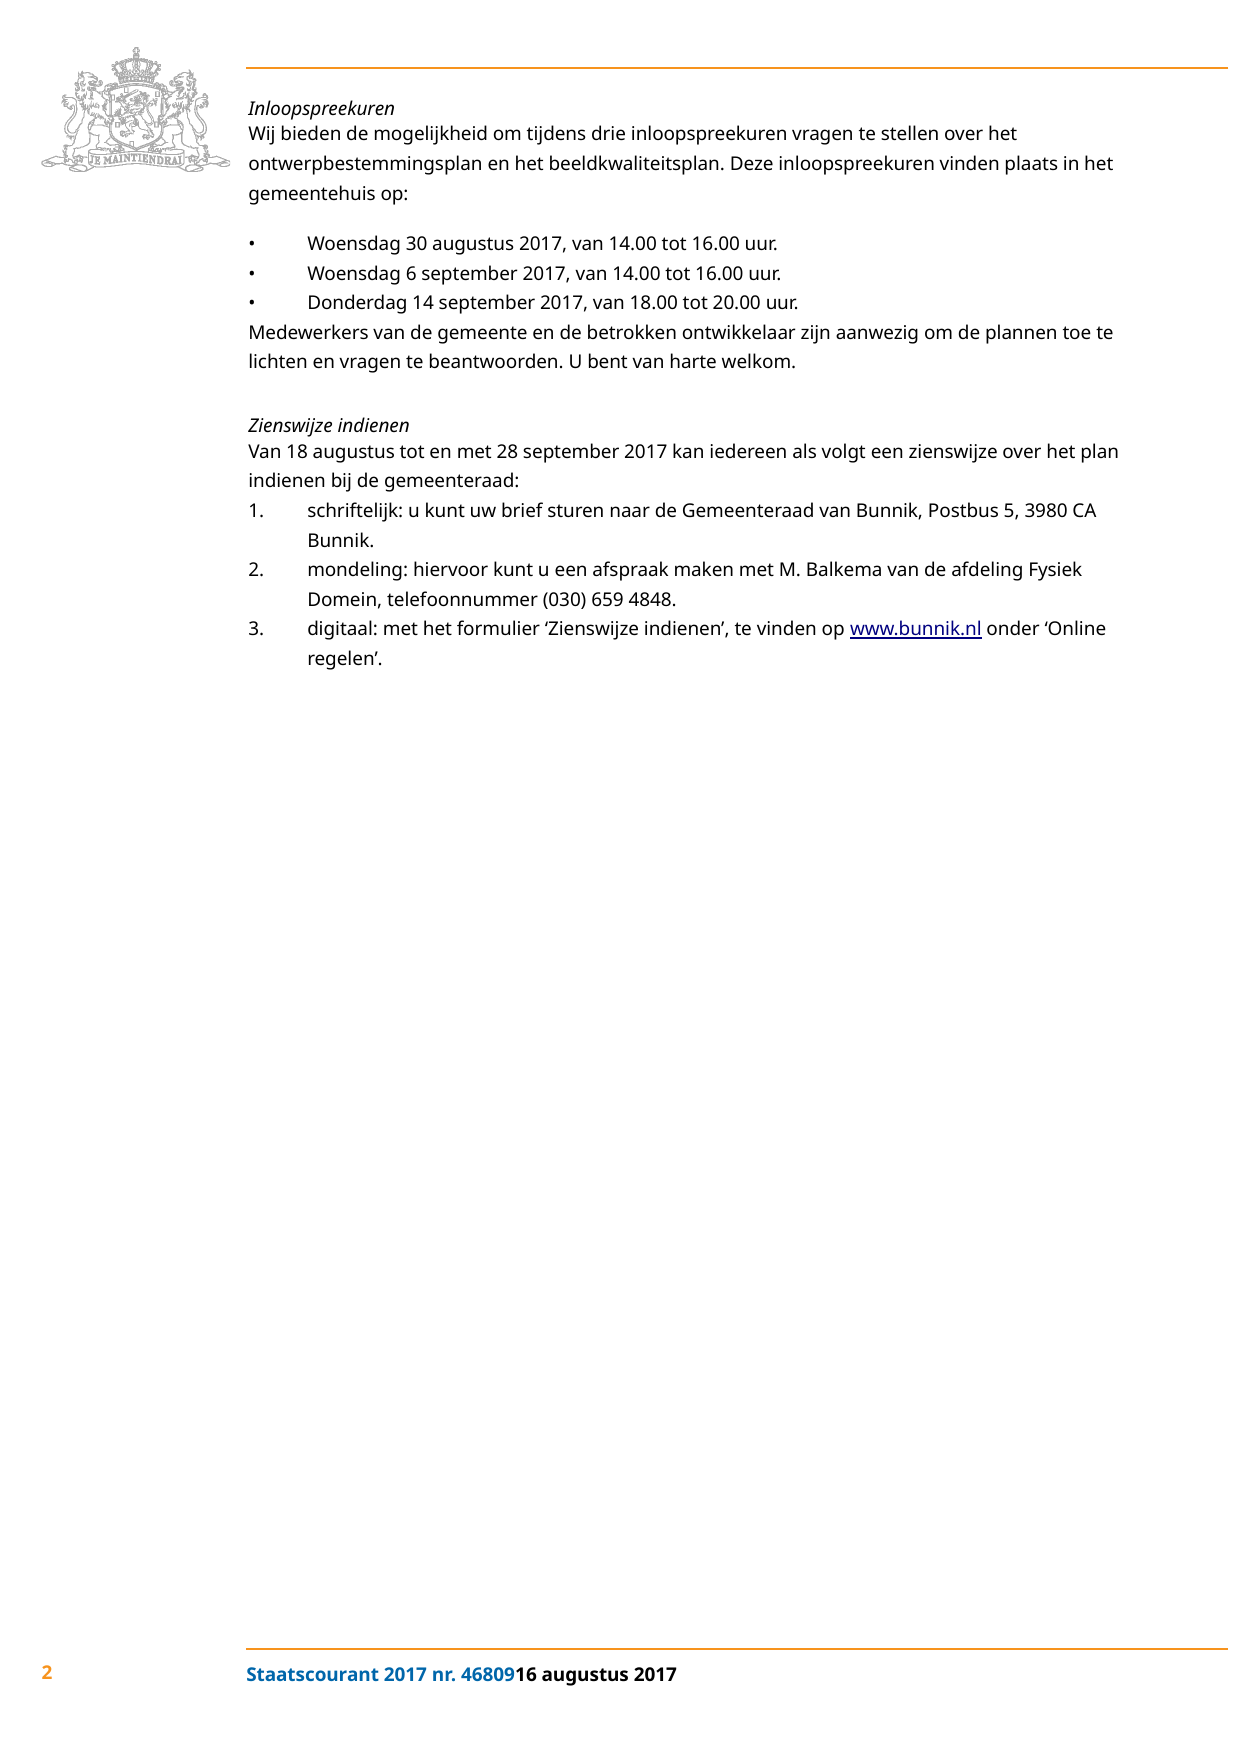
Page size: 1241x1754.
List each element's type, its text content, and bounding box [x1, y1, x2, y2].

list Woensdag 30 augustus 2017, van 14.00 tot 16.00 uur. [248, 230, 1152, 256]
list Donderdag 14 september 2017, van 18.00 tot 20.00 uur. [248, 289, 1152, 315]
text Van 18 augustus tot en met 28 september 2017 kan iedereen als volgt een zienswijze over het plan indienen bij de gemeenteraad: [248, 438, 1152, 493]
list digitaal: met het formulier ‘Zienswijze indienen’, te vinden op www.bunnik.nl onder ‘Online regelen’. [248, 616, 1152, 671]
text Wij bieden de mogelijkheid om tijdens drie inloopspreekuren vragen te stellen over het ontwerpbestemmingsplan en het beeldkwaliteitsplan. Deze inloopspreekuren vinden plaats in het gemeentehuis op: [248, 121, 1152, 205]
text Zienswijze indienen [248, 412, 1152, 438]
list schriftelijk: u kunt uw brief sturen naar de Gemeenteraad van Bunnik, Postbus 5, 3980 CA Bunnik. [248, 497, 1152, 553]
text Inloopspreekuren [248, 95, 1152, 121]
picture [41, 47, 231, 172]
list mondeling: hiervoor kunt u een afspraak maken met M. Balkema van de afdeling Fysiek Domein, telefoonnummer (030) 659 4848. [248, 556, 1152, 612]
text Medewerkers van de gemeente en de betrokken ontwikkelaar zijn aanwezig om de plannen toe te lichten en vragen te beantwoorden. U bent van harte welkom. [248, 319, 1152, 374]
list Woensdag 6 september 2017, van 14.00 tot 16.00 uur. [248, 260, 1152, 285]
